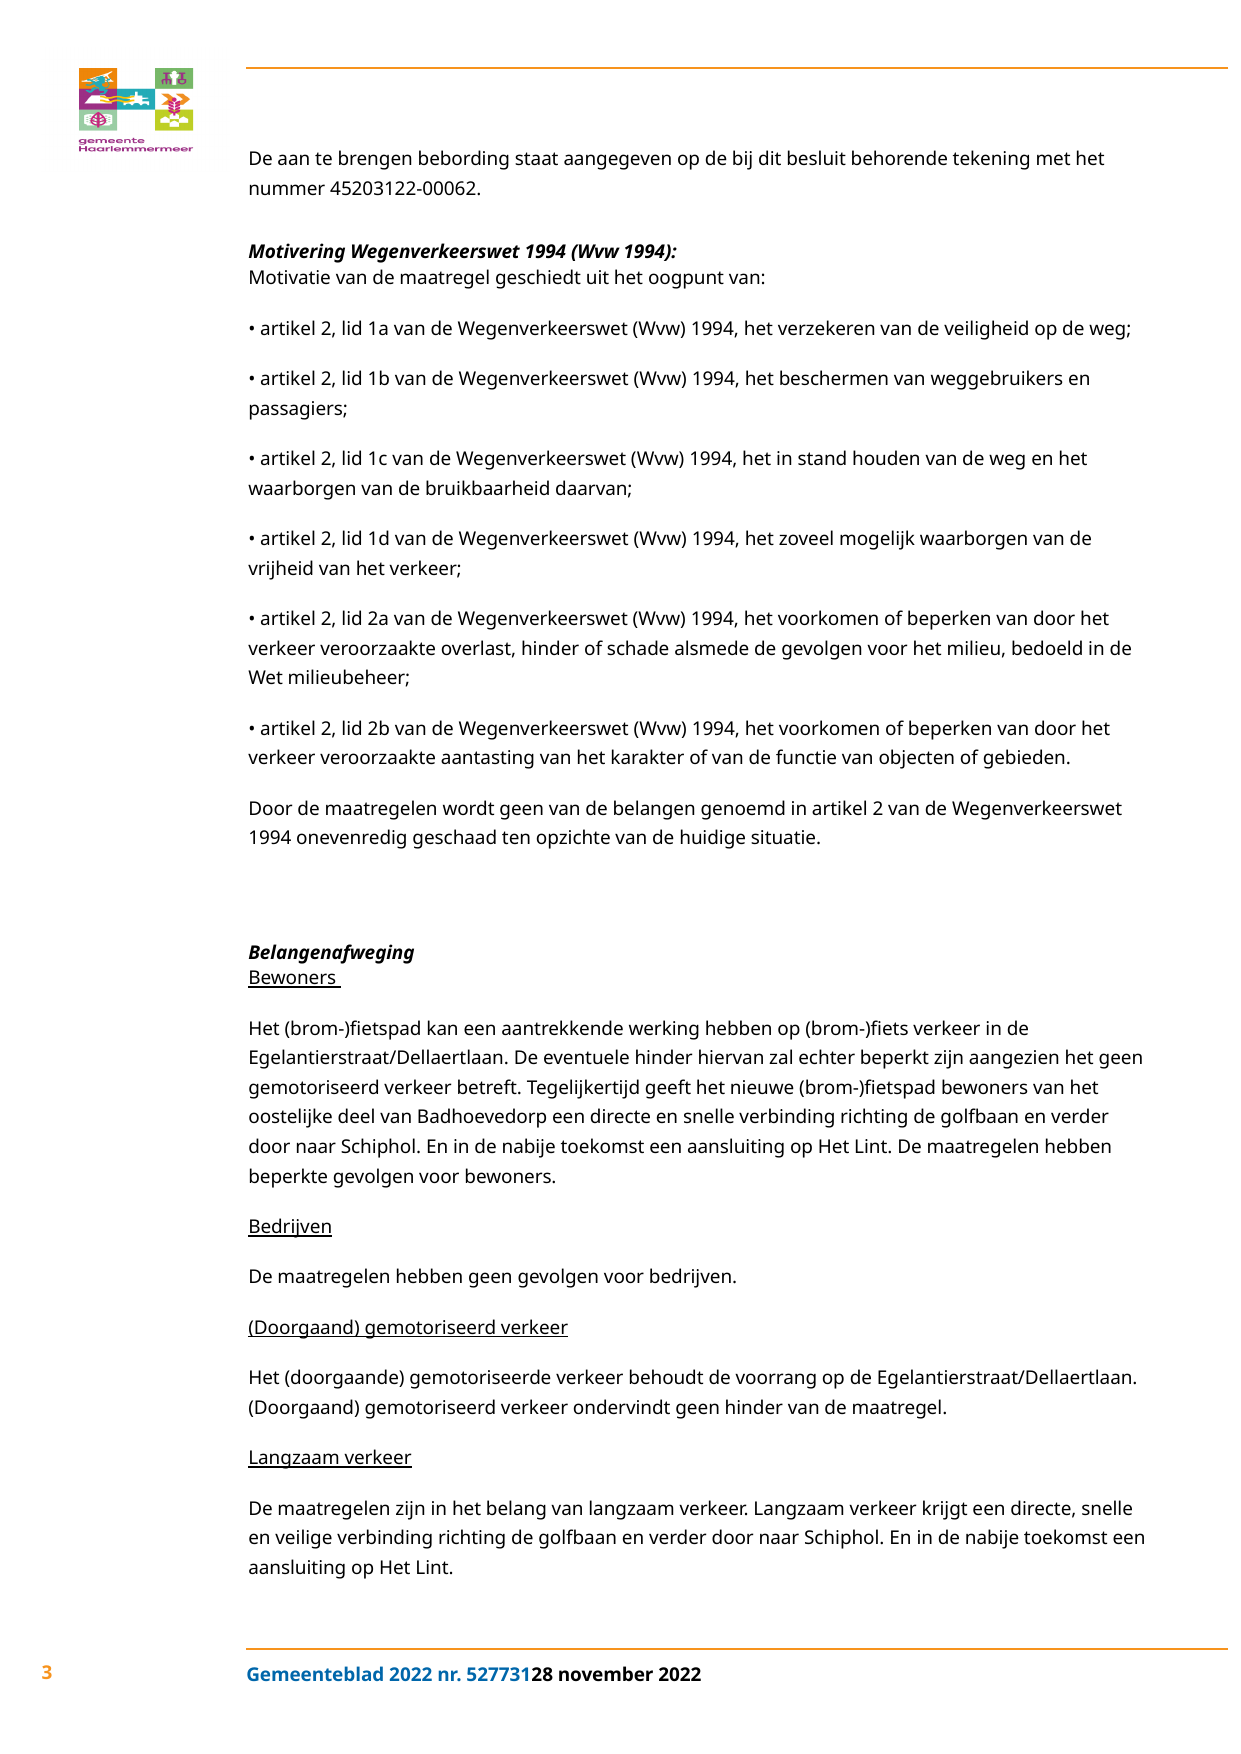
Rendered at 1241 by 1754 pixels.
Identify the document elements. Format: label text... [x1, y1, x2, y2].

text • artikel 2, lid 1a van de Wegenverkeerswet (Wvw) 1994, het verzekeren van de veiligheid op de weg; [248, 315, 1152, 341]
text Langzaam verkeer [248, 1444, 1152, 1470]
text Door de maatregelen wordt geen van de belangen genoemd in artikel 2 van de Wegenverkeerswet 1994 onevenredig geschaad ten opzichte van de huidige situatie. [248, 795, 1152, 850]
text • artikel 2, lid 1c van de Wegenverkeerswet (Wvw) 1994, het in stand houden van de weg en het waarborgen van de bruikbaarheid daarvan; [248, 445, 1152, 501]
text Bewoners [248, 964, 1152, 990]
text • artikel 2, lid 1b van de Wegenverkeerswet (Wvw) 1994, het beschermen van weggebruikers en passagiers; [248, 365, 1152, 421]
text • artikel 2, lid 1d van de Wegenverkeerswet (Wvw) 1994, het zoveel mogelijk waarborgen van de vrijheid van het verkeer; [248, 525, 1152, 581]
text Bedrijven [248, 1213, 1152, 1239]
text • artikel 2, lid 2a van de Wegenverkeerswet (Wvw) 1994, het voorkomen of beperken van door het verkeer veroorzaakte overlast, hinder of schade alsmede de gevolgen voor het milieu, bedoeld in de Wet milieubeheer; [248, 605, 1152, 690]
text Motivatie van de maatregel geschiedt uit het oogpunt van: [248, 264, 1152, 290]
text • artikel 2, lid 2b van de Wegenverkeerswet (Wvw) 1994, het voorkomen of beperken van door het verkeer veroorzaakte aantasting van het karakter of van de functie van objecten of gebieden. [248, 715, 1152, 770]
text Het (doorgaande) gemotoriseerde verkeer behoudt de voorrang op de Egelantierstraat/Dellaertlaan. (Doorgaand) gemotoriseerd verkeer ondervindt geen hinder van de maatregel. [248, 1364, 1152, 1420]
text (Doorgaand) gemotoriseerd verkeer [248, 1314, 1152, 1340]
text De maatregelen zijn in het belang van langzaam verkeer. Langzaam verkeer krijgt een directe, snelle en veilige verbinding richting de golfbaan en verder door naar Schiphol. En in de nabije toekomst een aansluiting op Het Lint. [248, 1495, 1152, 1580]
text Motivering Wegenverkeerswet 1994 (Wvw 1994): [248, 239, 1152, 264]
text De aan te brengen bebording staat aangegeven op de bij dit besluit behorende tekening met het nummer 45203122-00062. [248, 145, 1152, 201]
picture [41, 47, 231, 172]
text De maatregelen hebben geen gevolgen voor bedrijven. [248, 1264, 1152, 1289]
text Belangenafweging [248, 939, 1152, 964]
text Het (brom-)fietspad kan een aantrekkende werking hebben op (brom-)fiets verkeer in de Egelantierstraat/Dellaertlaan. De eventuele hinder hiervan zal echter beperkt zijn aangezien het geen gemotoriseerd verkeer betreft. Tegelijkertijd geeft het nieuwe (brom-)fietspad bewoners van het oostelijke deel van Badhoevedorp een directe en snelle verbinding richting de golfbaan en verder door naar Schiphol. En in de nabije toekomst een aansluiting op Het Lint. De maatregelen hebben beperkte gevolgen voor bewoners. [248, 1015, 1152, 1189]
